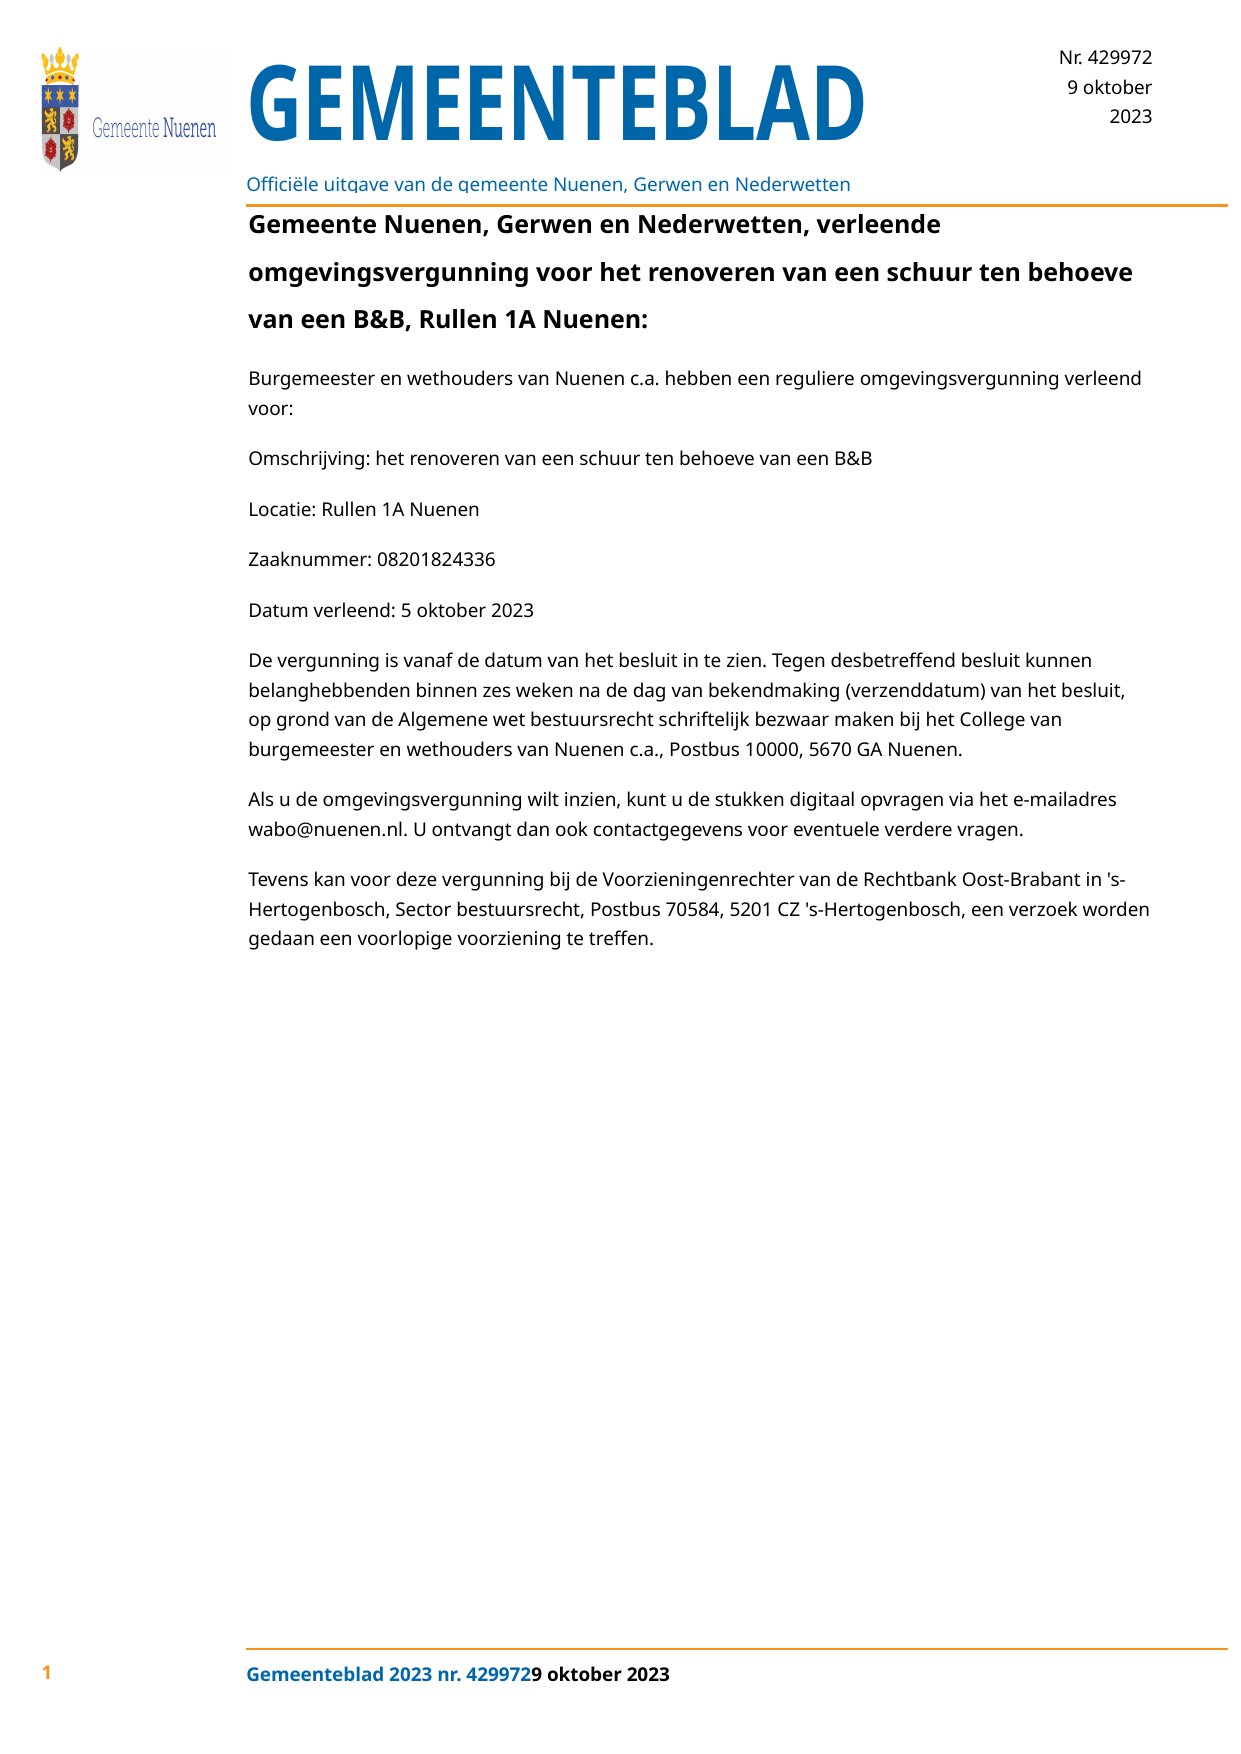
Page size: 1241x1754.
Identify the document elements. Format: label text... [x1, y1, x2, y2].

text Datum verleend: 5 oktober 2023 [248, 597, 1152, 622]
text Zaaknummer: 08201824336 [248, 546, 1152, 572]
text Gemeente Nuenen, Gerwen en Nederwetten, verleende omgevingsvergunning voor het renoveren van een schuur ten behoeve van een B&B, Rullen 1A Nuenen: [248, 207, 1152, 336]
text Burgemeester en wethouders van Nuenen c.a. hebben een reguliere omgevingsvergunning verleend voor: [248, 366, 1152, 421]
text Locatie: Rullen 1A Nuenen [248, 496, 1152, 522]
picture [41, 47, 231, 172]
text Als u de omgevingsvergunning wilt inzien, kunt u de stukken digitaal opvragen via het e-mailadres wabo@nuenen.nl. U ontvangt dan ook contactgegevens voor eventuele verdere vragen. [248, 786, 1152, 842]
text Omschrijving: het renoveren van een schuur ten behoeve van een B&B [248, 446, 1152, 471]
text Tevens kan voor deze vergunning bij de Voorzieningenrechter van de Rechtbank Oost-Brabant in 's-Hertogenbosch, Sector bestuursrecht, Postbus 70584, 5201 CZ 's-Hertogenbosch, een verzoek worden gedaan een voorlopige voorziening te treffen. [248, 866, 1152, 951]
text De vergunning is vanaf de datum van het besluit in te zien. Tegen desbetreffend besluit kunnen belanghebbenden binnen zes weken na de dag van bekendmaking (verzenddatum) van het besluit, op grond van de Algemene wet bestuursrecht schriftelijk bezwaar maken bij het College van burgemeester en wethouders van Nuenen c.a., Postbus 10000, 5670 GA Nuenen. [248, 647, 1152, 762]
